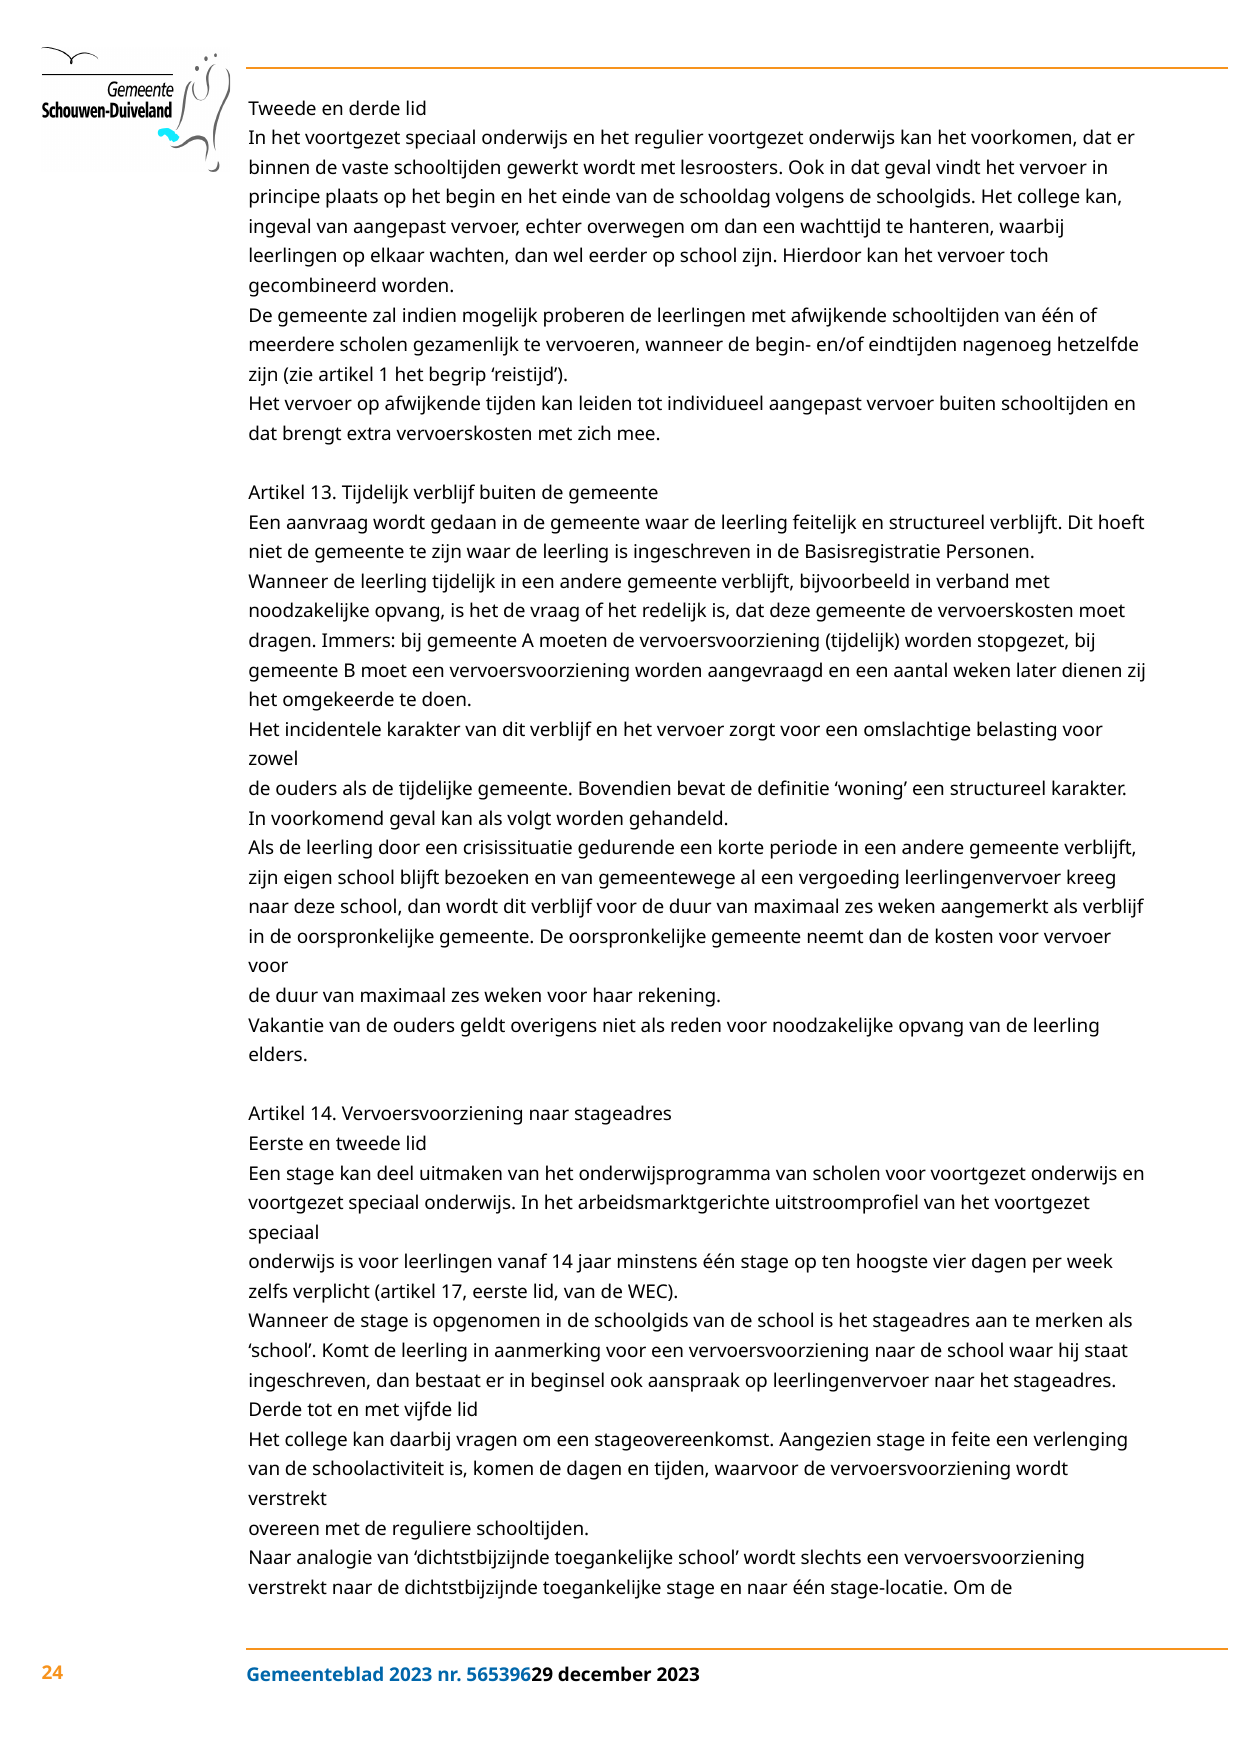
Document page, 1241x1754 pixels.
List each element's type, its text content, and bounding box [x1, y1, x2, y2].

text zijn (zie artikel 1 het begrip ‘reistijd’). [248, 361, 1152, 387]
text Wanneer de stage is opgenomen in de schoolgids van de school is het stageadres aan te merken als [248, 1308, 1152, 1333]
text ingeval van aangepast vervoer, echter overwegen om dan een wachttijd te hanteren, waarbij [248, 213, 1152, 239]
text van de schoolactiviteit is, komen de dagen en tijden, waarvoor de vervoersvoorziening wordt verstrekt [248, 1456, 1152, 1511]
text voortgezet speciaal onderwijs. In het arbeidsmarktgerichte uitstroomprofiel van het voortgezet speciaal [248, 1189, 1152, 1245]
text principe plaats op het begin en het einde van de schooldag volgens de schoolgids. Het college kan, [248, 183, 1152, 209]
text Eerste en tweede lid [248, 1130, 1152, 1156]
text zelfs verplicht (artikel 17, eerste lid, van de WEC). [248, 1278, 1152, 1304]
text Als de leerling door een crisissituatie gedurende een korte periode in een andere gemeente verblijft, [248, 834, 1152, 860]
text Artikel 14. Vervoersvoorziening naar stageadres [248, 1101, 1152, 1126]
text Vakantie van de ouders geldt overigens niet als reden voor noodzakelijke opvang van de leerling [248, 1012, 1152, 1038]
text Wanneer de leerling tijdelijk in een andere gemeente verblijft, bijvoorbeeld in verband met [248, 568, 1152, 594]
text De gemeente zal indien mogelijk proberen de leerlingen met afwijkende schooltijden van één of [248, 302, 1152, 328]
text ‘school’. Komt de leerling in aanmerking voor een vervoersvoorziening naar de school waar hij staat [248, 1337, 1152, 1363]
text onderwijs is voor leerlingen vanaf 14 jaar minstens één stage op ten hoogste vier dagen per week [248, 1248, 1152, 1274]
text gemeente B moet een vervoersvoorziening worden aangevraagd en een aantal weken later dienen zij [248, 657, 1152, 683]
text zijn eigen school blijft bezoeken en van gemeentewege al een vergoeding leerlingenvervoer kreeg [248, 864, 1152, 890]
text de ouders als de tijdelijke gemeente. Bovendien bevat de definitie ‘woning’ een structureel karakter. [248, 775, 1152, 801]
text noodzakelijke opvang, is het de vraag of het redelijk is, dat deze gemeente de vervoerskosten moet [248, 598, 1152, 623]
picture [41, 47, 231, 172]
text elders. [248, 1041, 1152, 1067]
text binnen de vaste schooltijden gewerkt wordt met lesroosters. Ook in dat geval vindt het vervoer in [248, 154, 1152, 180]
text in de oorspronkelijke gemeente. De oorspronkelijke gemeente neemt dan de kosten voor vervoer voor [248, 923, 1152, 978]
text Het incidentele karakter van dit verblijf en het vervoer zorgt voor een omslachtige belasting voor zowel [248, 716, 1152, 771]
text verstrekt naar de dichtstbijzijnde toegankelijke stage en naar één stage-locatie. Om de [248, 1574, 1152, 1600]
text overeen met de reguliere schooltijden. [248, 1515, 1152, 1541]
text ingeschreven, dan bestaat er in beginsel ook aanspraak op leerlingenvervoer naar het stageadres. [248, 1367, 1152, 1393]
text leerlingen op elkaar wachten, dan wel eerder op school zijn. Hierdoor kan het vervoer toch [248, 243, 1152, 268]
text naar deze school, dan wordt dit verblijf voor de duur van maximaal zes weken aangemerkt als verblijf [248, 893, 1152, 919]
text Het college kan daarbij vragen om een stageovereenkomst. Aangezien stage in feite een verlenging [248, 1426, 1152, 1452]
text meerdere scholen gezamenlijk te vervoeren, wanneer de begin- en/of eindtijden nagenoeg hetzelfde [248, 331, 1152, 357]
text Naar analogie van ‘dichtstbijzijnde toegankelijke school’ wordt slechts een vervoersvoorziening [248, 1544, 1152, 1570]
text de duur van maximaal zes weken voor haar rekening. [248, 982, 1152, 1008]
text Het vervoer op afwijkende tijden kan leiden tot individueel aangepast vervoer buiten schooltijden en [248, 391, 1152, 416]
text Een stage kan deel uitmaken van het onderwijsprogramma van scholen voor voortgezet onderwijs en [248, 1160, 1152, 1186]
text het omgekeerde te doen. [248, 686, 1152, 712]
text niet de gemeente te zijn waar de leerling is ingeschreven in de Basisregistratie Personen. [248, 538, 1152, 564]
text gecombineerd worden. [248, 272, 1152, 298]
text Tweede en derde lid [248, 95, 1152, 121]
text Artikel 13. Tijdelijk verblijf buiten de gemeente [248, 479, 1152, 505]
text Een aanvraag wordt gedaan in de gemeente waar de leerling feitelijk en structureel verblijft. Dit hoeft [248, 509, 1152, 535]
text In het voortgezet speciaal onderwijs en het regulier voortgezet onderwijs kan het voorkomen, dat er [248, 124, 1152, 150]
text Derde tot en met vijfde lid [248, 1396, 1152, 1422]
text In voorkomend geval kan als volgt worden gehandeld. [248, 805, 1152, 831]
text dragen. Immers: bij gemeente A moeten de vervoersvoorziening (tijdelijk) worden stopgezet, bij [248, 627, 1152, 653]
text dat brengt extra vervoerskosten met zich mee. [248, 420, 1152, 446]
